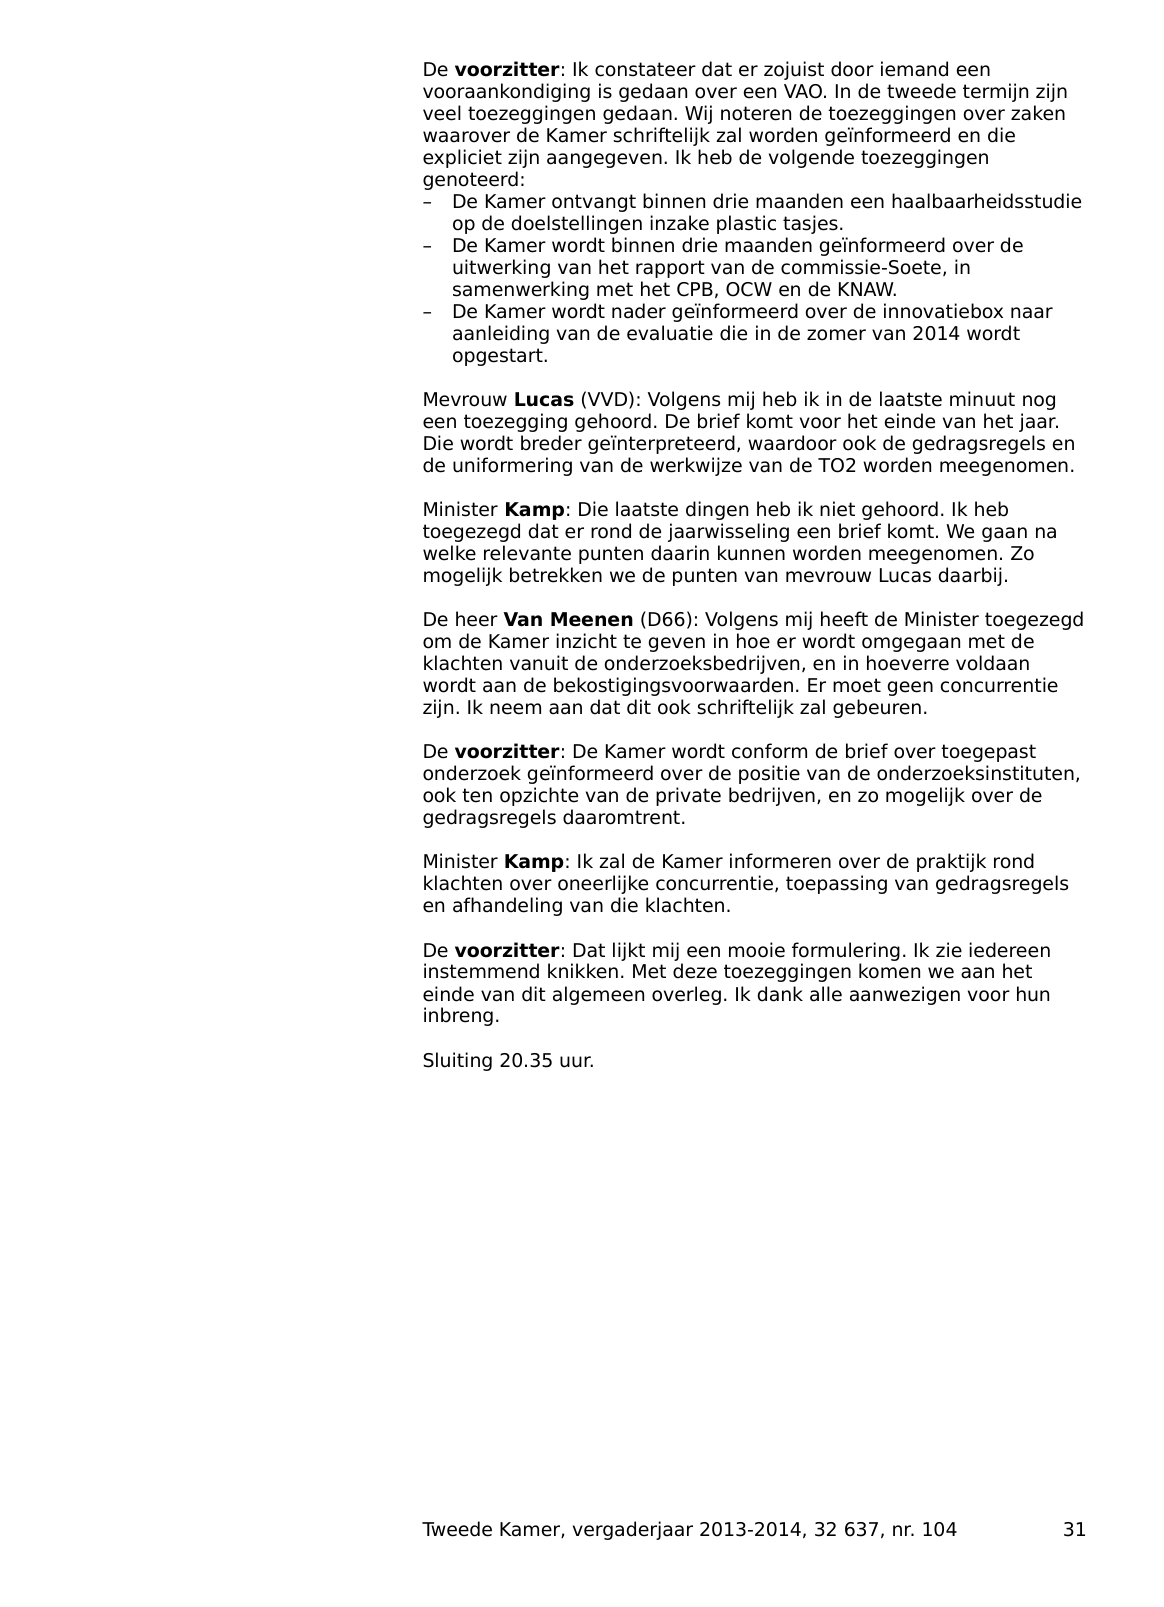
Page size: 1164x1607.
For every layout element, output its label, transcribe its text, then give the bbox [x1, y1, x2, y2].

text De voorzitter: De Kamer wordt conform de brief over toegepast onderzoek geïnformeerd over de positie van de onderzoeksinstituten, ook ten opzichte van de private bedrijven, en zo mogelijk over de gedragsregels daaromtrent. [422, 741, 1087, 829]
text – De Kamer wordt nader geïnformeerd over de innovatiebox naar aanleiding van de evaluatie die in de zomer van 2014 wordt opgestart. [422, 301, 1087, 367]
text – De Kamer ontvangt binnen drie maanden een haalbaarheidsstudie op de doelstellingen inzake plastic tasjes. [422, 191, 1087, 235]
text Sluiting 20.35 uur. [422, 1049, 1087, 1072]
text De voorzitter: Dat lijkt mij een mooie formulering. Ik zie iedereen instemmend knikken. Met deze toezeggingen komen we aan het einde van dit algemeen overleg. Ik dank alle aanwezigen voor hun inbreng. [422, 939, 1087, 1027]
text Minister Kamp: Ik zal de Kamer informeren over de praktijk rond klachten over oneerlijke concurrentie, toepassing van gedragsregels en afhandeling van die klachten. [422, 851, 1087, 917]
text De heer Van Meenen (D66): Volgens mij heeft de Minister toegezegd om de Kamer inzicht te geven in hoe er wordt omgegaan met de klachten vanuit de onderzoeksbedrijven, en in hoeverre voldaan wordt aan de bekostigingsvoorwaarden. Er moet geen concurrentie zijn. Ik neem aan dat dit ook schriftelijk zal gebeuren. [422, 609, 1087, 719]
text – De Kamer wordt binnen drie maanden geïnformeerd over de uitwerking van het rapport van de commissie-Soete, in samenwerking met het CPB, OCW en de KNAW. [422, 235, 1087, 301]
text Mevrouw Lucas (VVD): Volgens mij heb ik in de laatste minuut nog een toezegging gehoord. De brief komt voor het einde van het jaar. Die wordt breder geïnterpreteerd, waardoor ook de gedragsregels en de uniformering van de werkwijze van de TO2 worden meegenomen. [422, 389, 1087, 477]
text Minister Kamp: Die laatste dingen heb ik niet gehoord. Ik heb toegezegd dat er rond de jaarwisseling een brief komt. We gaan na welke relevante punten daarin kunnen worden meegenomen. Zo mogelijk betrekken we de punten van mevrouw Lucas daarbij. [422, 499, 1087, 587]
text De voorzitter: Ik constateer dat er zojuist door iemand een vooraankondiging is gedaan over een VAO. In de tweede termijn zijn veel toezeggingen gedaan. Wij noteren de toezeggingen over zaken waarover de Kamer schriftelijk zal worden geïnformeerd en die expliciet zijn aangegeven. Ik heb de volgende toezeggingen genoteerd: [422, 59, 1087, 191]
